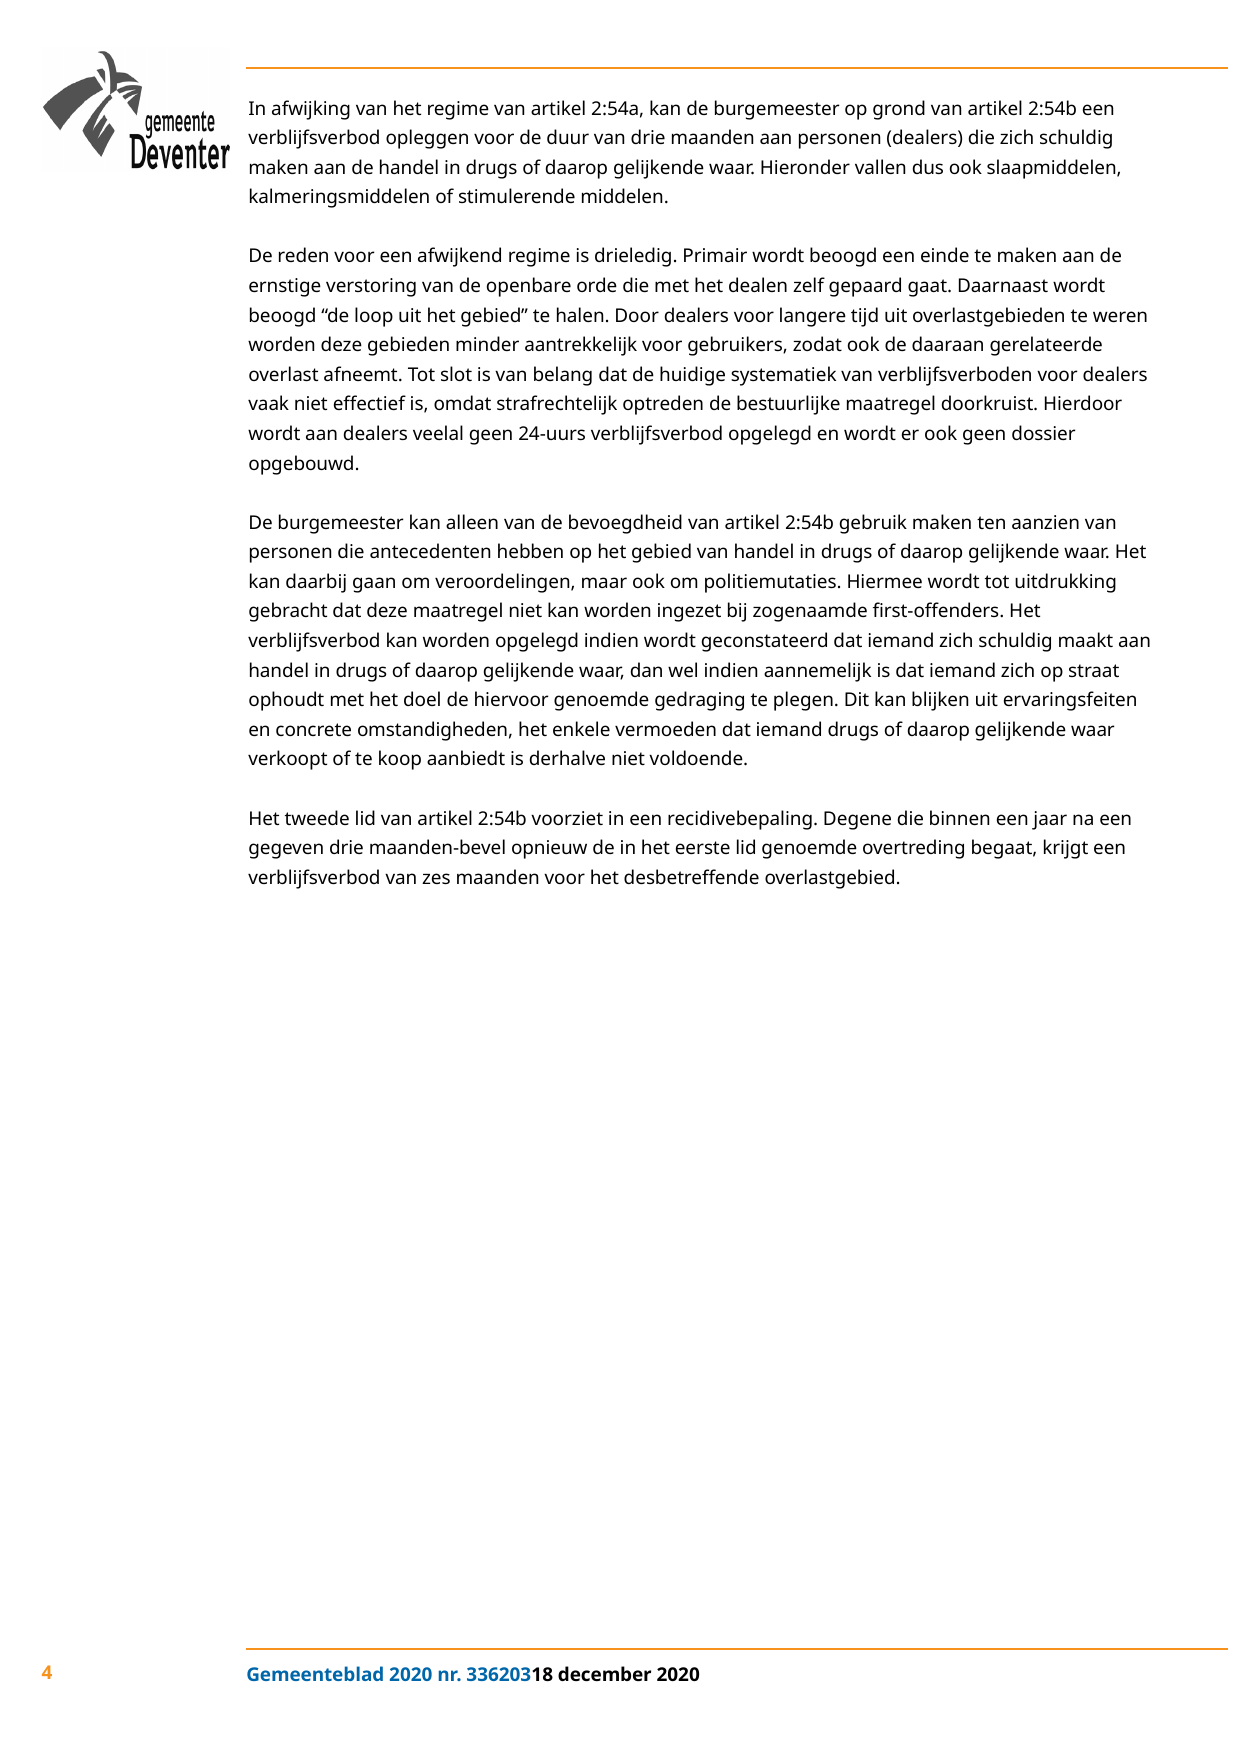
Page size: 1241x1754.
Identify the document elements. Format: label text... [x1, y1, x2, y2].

text De burgemeester kan alleen van de bevoegdheid van artikel 2:54b gebruik maken ten aanzien van personen die antecedenten hebben op het gebied van handel in drugs of daarop gelijkende waar. Het kan daarbij gaan om veroordelingen, maar ook om politiemutaties. Hiermee wordt tot uitdrukking gebracht dat deze maatregel niet kan worden ingezet bij zogenaamde first-offenders. Het verblijfsverbod kan worden opgelegd indien wordt geconstateerd dat iemand zich schuldig maakt aan handel in drugs of daarop gelijkende waar, dan wel indien aannemelijk is dat iemand zich op straat ophoudt met het doel de hiervoor genoemde gedraging te plegen. Dit kan blijken uit ervaringsfeiten en concrete omstandigheden, het enkele vermoeden dat iemand drugs of daarop gelijkende waar verkoopt of te koop aanbiedt is derhalve niet voldoende. [248, 509, 1152, 771]
text De reden voor een afwijkend regime is drieledig. Primair wordt beoogd een einde te maken aan de ernstige verstoring van de openbare orde die met het dealen zelf gepaard gaat. Daarnaast wordt beoogd “de loop uit het gebied” te halen. Door dealers voor langere tijd uit overlastgebieden te weren worden deze gebieden minder aantrekkelijk voor gebruikers, zodat ook de daaraan gerelateerde overlast afneemt. Tot slot is van belang dat de huidige systematiek van verblijfsverboden voor dealers vaak niet effectief is, omdat strafrechtelijk optreden de bestuurlijke maatregel doorkruist. Hierdoor wordt aan dealers veelal geen 24-uurs verblijfsverbod opgelegd en wordt er ook geen dossier opgebouwd. [248, 243, 1152, 476]
text Het tweede lid van artikel 2:54b voorziet in een recidivebepaling. Degene die binnen een jaar na een gegeven drie maanden-bevel opnieuw de in het eerste lid genoemde overtreding begaat, krijgt een verblijfsverbod van zes maanden voor het desbetreffende overlastgebied. [248, 805, 1152, 890]
text In afwijking van het regime van artikel 2:54a, kan de burgemeester op grond van artikel 2:54b een verblijfsverbod opleggen voor de duur van drie maanden aan personen (dealers) die zich schuldig maken aan de handel in drugs of daarop gelijkende waar. Hieronder vallen dus ook slaapmiddelen, kalmeringsmiddelen of stimulerende middelen. [248, 95, 1152, 209]
picture [41, 47, 231, 172]
